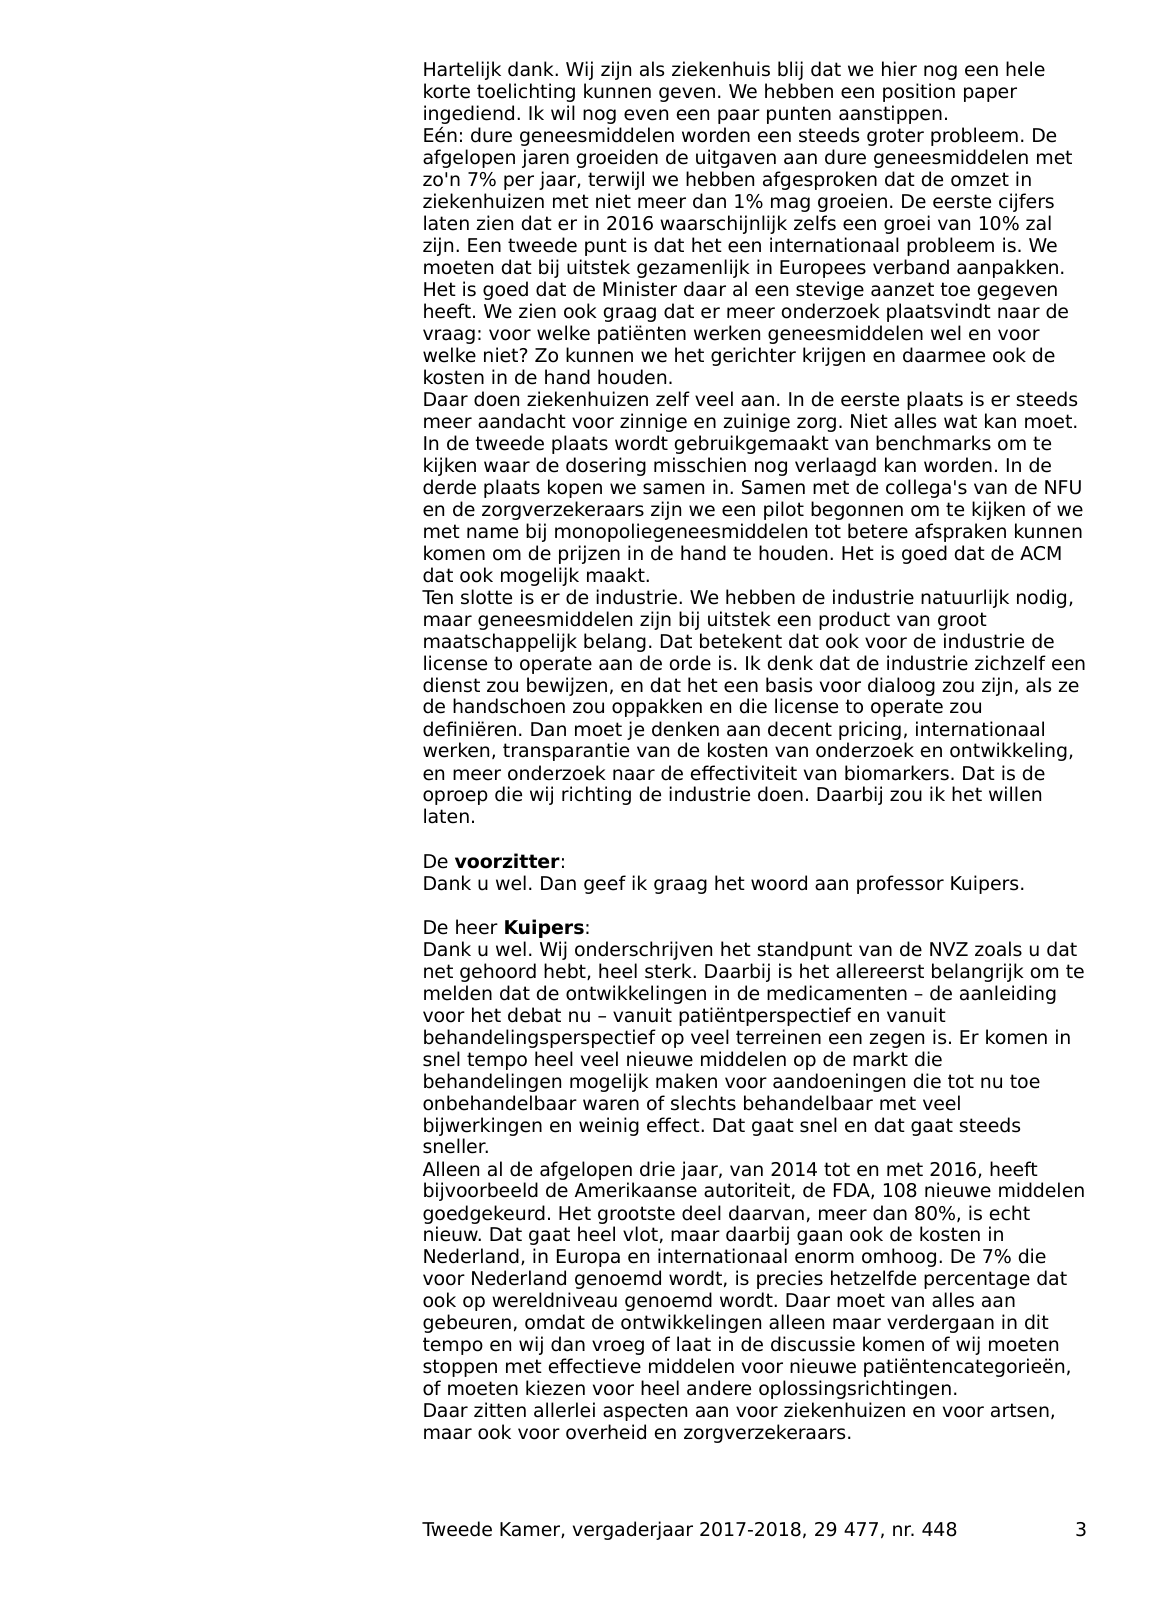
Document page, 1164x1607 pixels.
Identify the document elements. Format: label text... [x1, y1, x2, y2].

text Daar doen ziekenhuizen zelf veel aan. In de eerste plaats is er steeds meer aandacht voor zinnige en zuinige zorg. Niet alles wat kan moet. In de tweede plaats wordt gebruikgemaakt van benchmarks om te kijken waar de dosering misschien nog verlaagd kan worden. In de derde plaats kopen we samen in. Samen met de collega's van de NFU en de zorgverzekeraars zijn we een pilot begonnen om te kijken of we met name bij monopoliegeneesmiddelen tot betere afspraken kunnen komen om de prijzen in de hand te houden. Het is goed dat de ACM dat ook mogelijk maakt. [422, 389, 1087, 587]
text De heer Kuipers: [422, 917, 1087, 939]
text Dank u wel. Wij onderschrijven het standpunt van de NVZ zoals u dat net gehoord hebt, heel sterk. Daarbij is het allereerst belangrijk om te melden dat de ontwikkelingen in de medicamenten – de aanleiding voor het debat nu – vanuit patiëntperspectief en vanuit behandelingsperspectief op veel terreinen een zegen is. Er komen in snel tempo heel veel nieuwe middelen op de markt die behandelingen mogelijk maken voor aandoeningen die tot nu toe onbehandelbaar waren of slechts behandelbaar met veel bijwerkingen en weinig effect. Dat gaat snel en dat gaat steeds sneller. [422, 939, 1087, 1158]
text Dank u wel. Dan geef ik graag het woord aan professor Kuipers. [422, 872, 1087, 894]
text De voorzitter: [422, 851, 1087, 872]
text Daar zitten allerlei aspecten aan voor ziekenhuizen en voor artsen, maar ook voor overheid en zorgverzekeraars. [422, 1400, 1087, 1444]
text Eén: dure geneesmiddelen worden een steeds groter probleem. De afgelopen jaren groeiden de uitgaven aan dure geneesmiddelen met zo'n 7% per jaar, terwijl we hebben afgesproken dat de omzet in ziekenhuizen met niet meer dan 1% mag groeien. De eerste cijfers laten zien dat er in 2016 waarschijnlijk zelfs een groei van 10% zal zijn. Een tweede punt is dat het een internationaal probleem is. We moeten dat bij uitstek gezamenlijk in Europees verband aanpakken. Het is goed dat de Minister daar al een stevige aanzet toe gegeven heeft. We zien ook graag dat er meer onderzoek plaatsvindt naar de vraag: voor welke patiënten werken geneesmiddelen wel en voor welke niet? Zo kunnen we het gerichter krijgen en daarmee ook de kosten in de hand houden. [422, 125, 1087, 389]
text Hartelijk dank. Wij zijn als ziekenhuis blij dat we hier nog een hele korte toelichting kunnen geven. We hebben een position paper ingediend. Ik wil nog even een paar punten aanstippen. [422, 59, 1087, 125]
text Alleen al de afgelopen drie jaar, van 2014 tot en met 2016, heeft bijvoorbeeld de Amerikaanse autoriteit, de FDA, 108 nieuwe middelen goedgekeurd. Het grootste deel daarvan, meer dan 80%, is echt nieuw. Dat gaat heel vlot, maar daarbij gaan ook de kosten in Nederland, in Europa en internationaal enorm omhoog. De 7% die voor Nederland genoemd wordt, is precies hetzelfde percentage dat ook op wereldniveau genoemd wordt. Daar moet van alles aan gebeuren, omdat de ontwikkelingen alleen maar verdergaan in dit tempo en wij dan vroeg of laat in de discussie komen of wij moeten stoppen met effectieve middelen voor nieuwe patiëntencategorieën, of moeten kiezen voor heel andere oplossingsrichtingen. [422, 1158, 1087, 1400]
text Ten slotte is er de industrie. We hebben de industrie natuurlijk nodig, maar geneesmiddelen zijn bij uitstek een product van groot maatschappelijk belang. Dat betekent dat ook voor de industrie de license to operate aan de orde is. Ik denk dat de industrie zichzelf een dienst zou bewijzen, en dat het een basis voor dialoog zou zijn, als ze de handschoen zou oppakken en die license to operate zou definiëren. Dan moet je denken aan decent pricing, internationaal werken, transparantie van de kosten van onderzoek en ontwikkeling, en meer onderzoek naar de effectiviteit van biomarkers. Dat is de oproep die wij richting de industrie doen. Daarbij zou ik het willen laten. [422, 587, 1087, 828]
